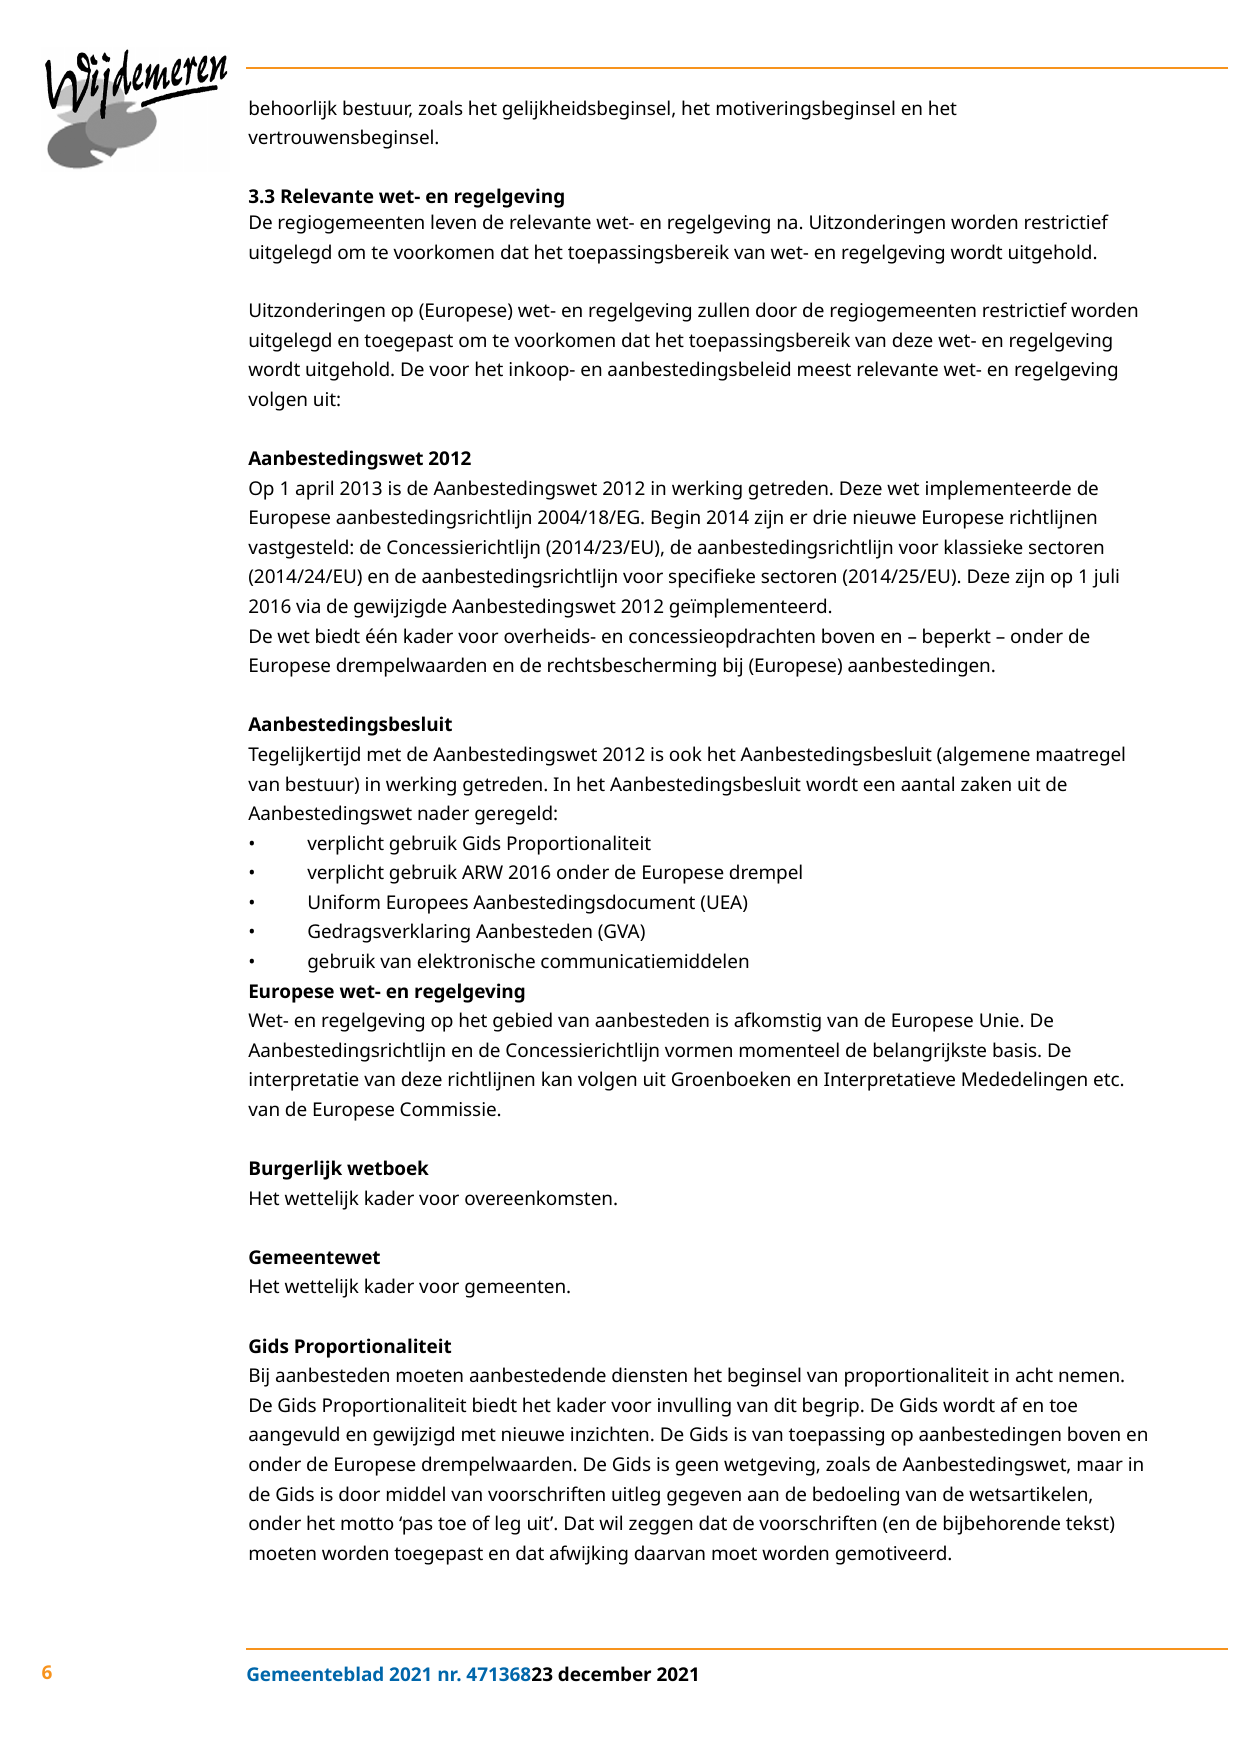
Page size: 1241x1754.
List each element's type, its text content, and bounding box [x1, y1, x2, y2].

text Aanbestedingsbesluit [248, 712, 1152, 737]
text Burgerlijk wetboek [248, 1155, 1152, 1181]
text behoorlijk bestuur, zoals het gelijkheidsbeginsel, het motiveringsbeginsel en het vertrouwensbeginsel. [248, 95, 1152, 150]
text Op 1 april 2013 is de Aanbestedingswet 2012 in werking getreden. Deze wet implementeerde de Europese aanbestedingsrichtlijn 2004/18/EG. Begin 2014 zijn er drie nieuwe Europese richtlijnen vastgesteld: de Concessierichtlijn (2014/23/EU), de aanbestedingsrichtlijn voor klassieke sectoren (2014/24/EU) en de aanbestedingsrichtlijn voor specifieke sectoren (2014/25/EU). Deze zijn op 1 juli 2016 via de gewijzigde Aanbestedingswet 2012 geïmplementeerd. [248, 475, 1152, 619]
text Wet- en regelgeving op het gebied van aanbesteden is afkomstig van de Europese Unie. De Aanbestedingsrichtlijn en de Concessierichtlijn vormen momenteel de belangrijkste basis. De interpretatie van deze richtlijnen kan volgen uit Groenboeken en Interpretatieve Mededelingen etc. van de Europese Commissie. [248, 1007, 1152, 1122]
text Het wettelijk kader voor overeenkomsten. [248, 1185, 1152, 1211]
table_header De regiogemeenten leven de relevante wet- en regelgeving na. Uitzonderingen worden restrictief uitgelegd om te voorkomen dat het toepassingsbereik van wet- en regelgeving wordt uitgehold. [248, 209, 1152, 265]
text Bij aanbesteden moeten aanbestedende diensten het beginsel van proportionaliteit in acht nemen. De Gids Proportionaliteit biedt het kader voor invulling van dit begrip. De Gids wordt af en toe aangevuld en gewijzigd met nieuwe inzichten. De Gids is van toepassing op aanbestedingen boven en onder de Europese drempelwaarden. De Gids is geen wetgeving, zoals de Aanbestedingswet, maar in de Gids is door middel van voorschriften uitleg gegeven aan de bedoeling van de wetsartikelen, onder het motto ‘pas toe of leg uit’. Dat wil zeggen dat de voorschriften (en de bijbehorende tekst) moeten worden toegepast en dat afwijking daarvan moet worden gemotiveerd. [248, 1362, 1152, 1566]
text Gemeentewet [248, 1244, 1152, 1270]
text De wet biedt één kader voor overheids- en concessieopdrachten boven en – beperkt – onder de Europese drempelwaarden en de rechtsbescherming bij (Europese) aanbestedingen. [248, 623, 1152, 678]
text Europese wet- en regelgeving [248, 978, 1152, 1004]
list verplicht gebruik Gids Proportionaliteit [248, 830, 1152, 856]
text Uitzonderingen op (Europese) wet- en regelgeving zullen door de regiogemeenten restrictief worden uitgelegd en toegepast om te voorkomen dat het toepassingsbereik van deze wet- en regelgeving wordt uitgehold. De voor het inkoop- en aanbestedingsbeleid meest relevante wet- en regelgeving volgen uit: [248, 297, 1152, 412]
list Uniform Europees Aanbestedingsdocument (UEA) [248, 889, 1152, 915]
list Gedragsverklaring Aanbesteden (GVA) [248, 919, 1152, 944]
text Gids Proportionaliteit [248, 1333, 1152, 1359]
text 3.3 Relevante wet- en regelgeving [248, 183, 1152, 209]
picture [41, 47, 231, 172]
text Tegelijkertijd met de Aanbestedingswet 2012 is ook het Aanbestedingsbesluit (algemene maatregel van bestuur) in werking getreden. In het Aanbestedingsbesluit wordt een aantal zaken uit de Aanbestedingswet nader geregeld: [248, 741, 1152, 826]
text Het wettelijk kader voor gemeenten. [248, 1274, 1152, 1299]
list gebruik van elektronische communicatiemiddelen [248, 948, 1152, 974]
text Aanbestedingswet 2012 [248, 445, 1152, 471]
list verplicht gebruik ARW 2016 onder de Europese drempel [248, 859, 1152, 885]
